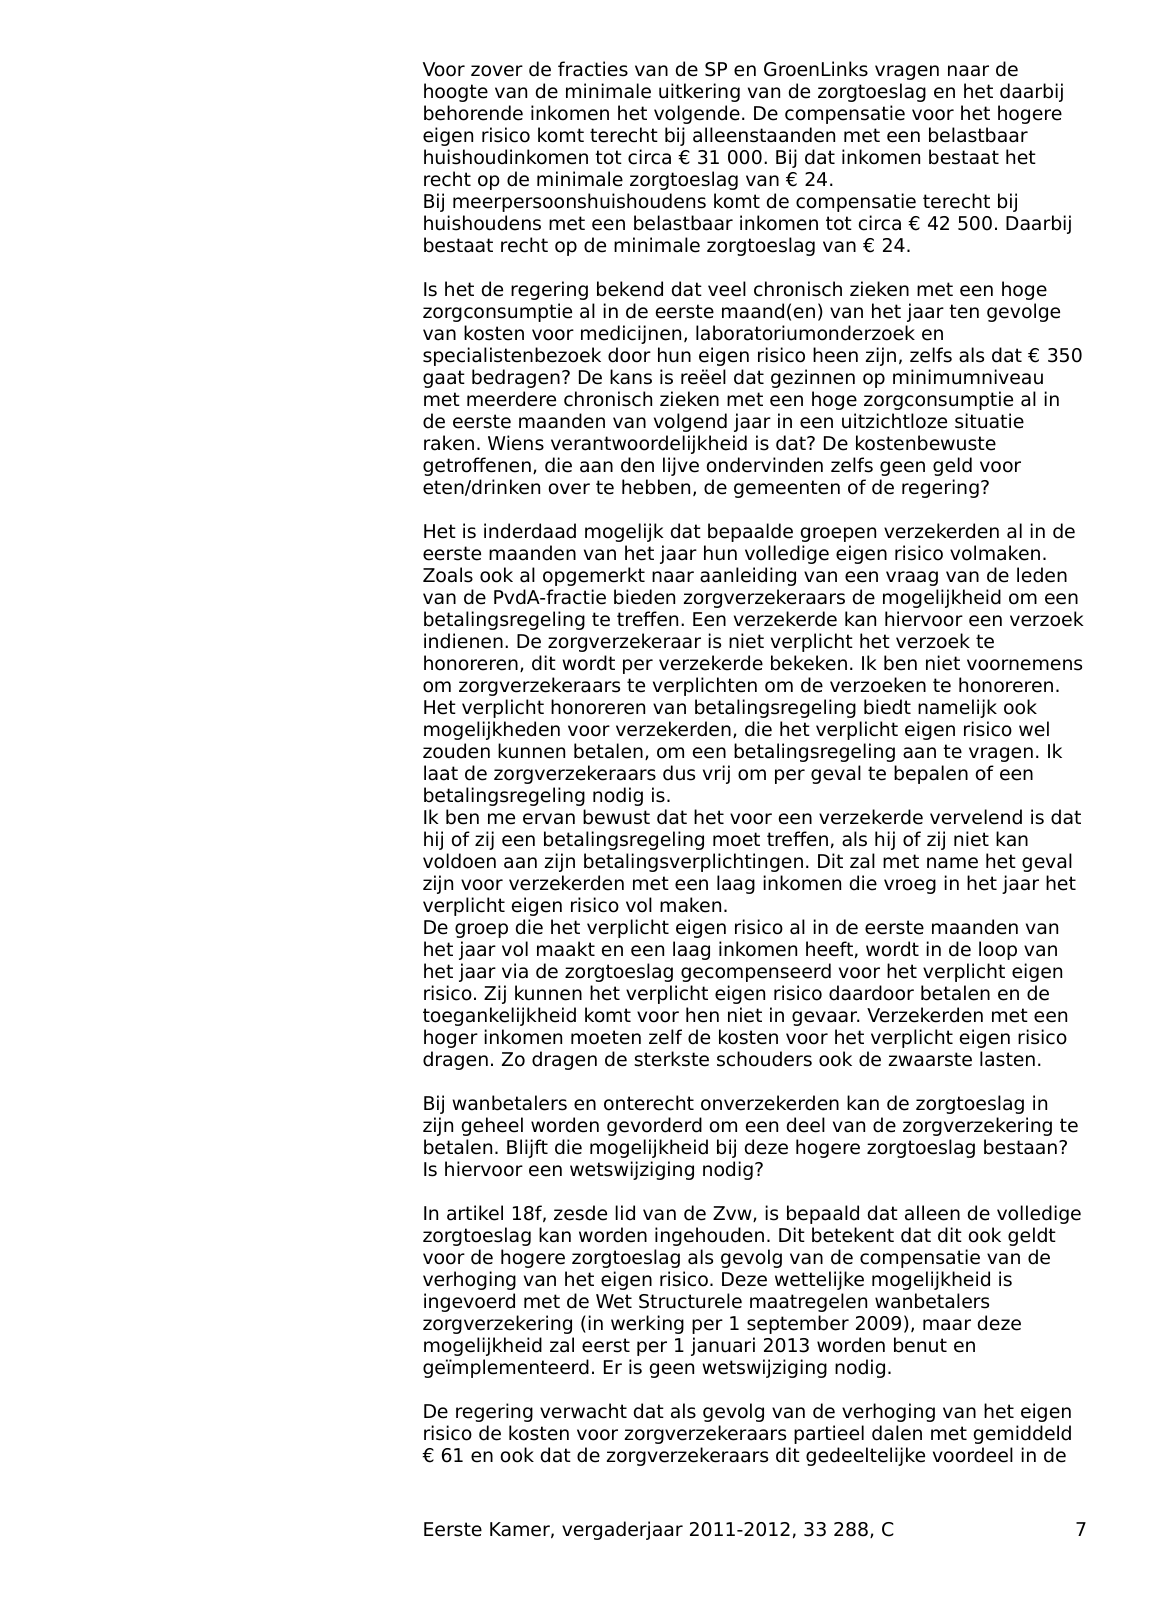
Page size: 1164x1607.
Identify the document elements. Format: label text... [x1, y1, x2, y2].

text In artikel 18f, zesde lid van de Zvw, is bepaald dat alleen de volledige zorgtoeslag kan worden ingehouden. Dit betekent dat dit ook geldt voor de hogere zorgtoeslag als gevolg van de compensatie van de verhoging van het eigen risico. Deze wettelijke mogelijkheid is ingevoerd met de Wet Structurele maatregelen wanbetalers zorgverzekering (in werking per 1 september 2009), maar deze mogelijkheid zal eerst per 1 januari 2013 worden benut en geïmplementeerd. Er is geen wetswijziging nodig. [422, 1203, 1087, 1379]
text De regering verwacht dat als gevolg van de verhoging van het eigen risico de kosten voor zorgverzekeraars partieel dalen met gemiddeld € 61 en ook dat de zorgverzekeraars dit gedeeltelijke voordeel in de [422, 1401, 1087, 1467]
text Het is inderdaad mogelijk dat bepaalde groepen verzekerden al in de eerste maanden van het jaar hun volledige eigen risico volmaken. Zoals ook al opgemerkt naar aanleiding van een vraag van de leden van de PvdA-fractie bieden zorgverzekeraars de mogelijkheid om een betalingsregeling te treffen. Een verzekerde kan hiervoor een verzoek indienen. De zorgverzekeraar is niet verplicht het verzoek te honoreren, dit wordt per verzekerde bekeken. Ik ben niet voornemens om zorgverzekeraars te verplichten om de verzoeken te honoreren. Het verplicht honoreren van betalingsregeling biedt namelijk ook mogelijkheden voor verzekerden, die het verplicht eigen risico wel zouden kunnen betalen, om een betalingsregeling aan te vragen. Ik laat de zorgverzekeraars dus vrij om per geval te bepalen of een betalingsregeling nodig is. [422, 521, 1087, 807]
text Ik ben me ervan bewust dat het voor een verzekerde vervelend is dat hij of zij een betalingsregeling moet treffen, als hij of zij niet kan voldoen aan zijn betalingsverplichtingen. Dit zal met name het geval zijn voor verzekerden met een laag inkomen die vroeg in het jaar het verplicht eigen risico vol maken. [422, 807, 1087, 917]
text Is het de regering bekend dat veel chronisch zieken met een hoge zorgconsumptie al in de eerste maand(en) van het jaar ten gevolge van kosten voor medicijnen, laboratoriumonderzoek en specialistenbezoek door hun eigen risico heen zijn, zelfs als dat € 350 gaat bedragen? De kans is reëel dat gezinnen op minimumniveau met meerdere chronisch zieken met een hoge zorgconsumptie al in de eerste maanden van volgend jaar in een uitzichtloze situatie raken. Wiens verantwoordelijkheid is dat? De kostenbewuste getroffenen, die aan den lijve ondervinden zelfs geen geld voor eten/drinken over te hebben, de gemeenten of de regering? [422, 279, 1087, 499]
text Voor zover de fracties van de SP en GroenLinks vragen naar de hoogte van de minimale uitkering van de zorgtoeslag en het daarbij behorende inkomen het volgende. De compensatie voor het hogere eigen risico komt terecht bij alleenstaanden met een belastbaar huishoudinkomen tot circa € 31 000. Bij dat inkomen bestaat het recht op de minimale zorgtoeslag van € 24. [422, 59, 1087, 191]
text Bij meerpersoonshuishoudens komt de compensatie terecht bij huishoudens met een belastbaar inkomen tot circa € 42 500. Daarbij bestaat recht op de minimale zorgtoeslag van € 24. [422, 191, 1087, 257]
text De groep die het verplicht eigen risico al in de eerste maanden van het jaar vol maakt en een laag inkomen heeft, wordt in de loop van het jaar via de zorgtoeslag gecompenseerd voor het verplicht eigen risico. Zij kunnen het verplicht eigen risico daardoor betalen en de toegankelijkheid komt voor hen niet in gevaar. Verzekerden met een hoger inkomen moeten zelf de kosten voor het verplicht eigen risico dragen. Zo dragen de sterkste schouders ook de zwaarste lasten. [422, 917, 1087, 1071]
text Bij wanbetalers en onterecht onverzekerden kan de zorgtoeslag in zijn geheel worden gevorderd om een deel van de zorgverzekering te betalen. Blijft die mogelijkheid bij deze hogere zorgtoeslag bestaan? Is hiervoor een wetswijziging nodig? [422, 1093, 1087, 1181]
